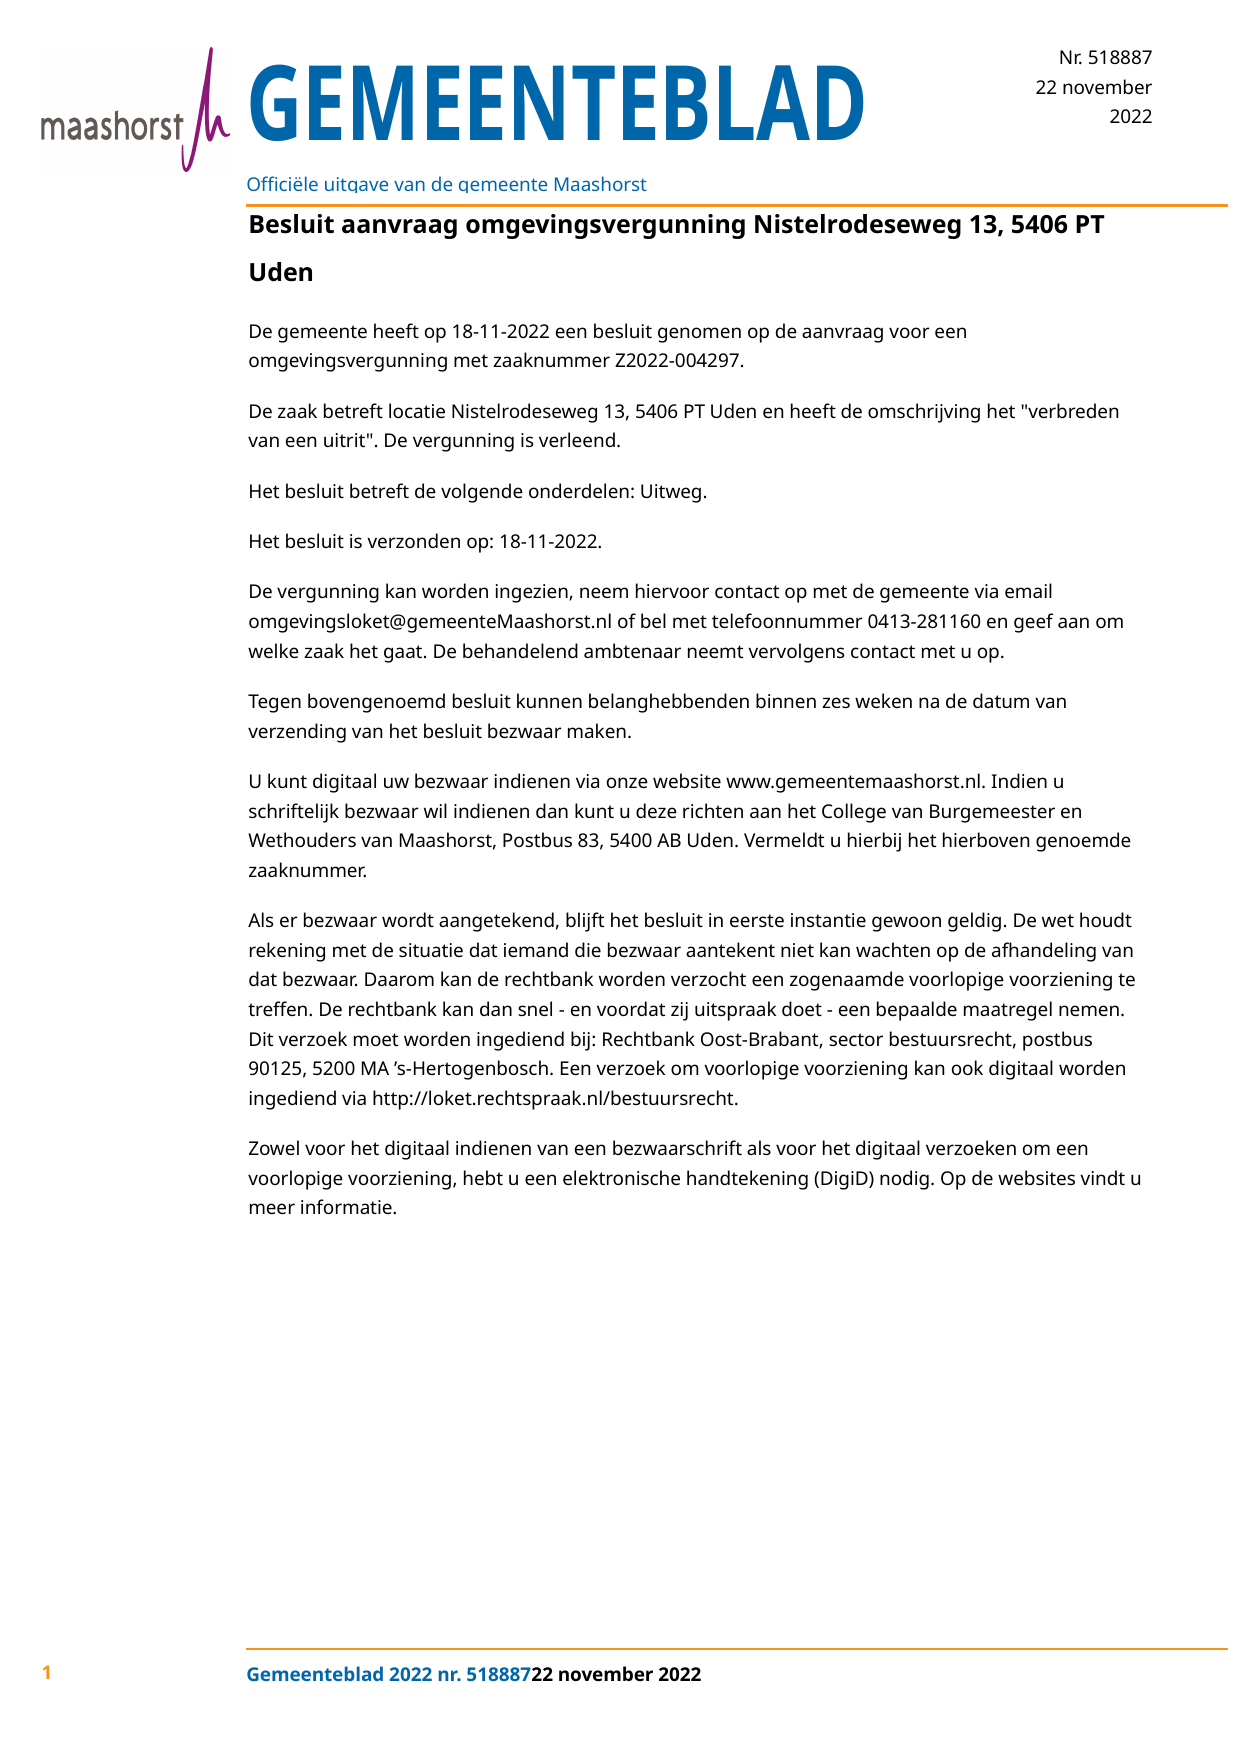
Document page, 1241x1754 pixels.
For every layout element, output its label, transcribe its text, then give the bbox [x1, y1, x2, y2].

picture [41, 47, 231, 172]
text Besluit aanvraag omgevingsvergunning Nistelrodeseweg 13, 5406 PT Uden [248, 207, 1152, 288]
text Tegen bovengenoemd besluit kunnen belanghebbenden binnen zes weken na de datum van verzending van het besluit bezwaar maken. [248, 688, 1152, 744]
text De zaak betreft locatie Nistelrodeseweg 13, 5406 PT Uden en heeft de omschrijving het "verbreden van een uitrit". De vergunning is verleend. [248, 398, 1152, 453]
text Zowel voor het digitaal indienen van een bezwaarschrift als voor het digitaal verzoeken om een voorlopige voorziening, hebt u een elektronische handtekening (DigiD) nodig. Op de websites vindt u meer informatie. [248, 1135, 1152, 1220]
text U kunt digitaal uw bezwaar indienen via onze website www.gemeentemaashorst.nl. Indien u schriftelijk bezwaar wil indienen dan kunt u deze richten aan het College van Burgemeester en Wethouders van Maashorst, Postbus 83, 5400 AB Uden. Vermeldt u hierbij het hierboven genoemde zaaknummer. [248, 768, 1152, 883]
text Het besluit betreft de volgende onderdelen: Uitweg. [248, 478, 1152, 504]
text De gemeente heeft op 18-11-2022 een besluit genomen op de aanvraag voor een omgevingsvergunning met zaaknummer Z2022-004297. [248, 318, 1152, 373]
text Als er bezwaar wordt aangetekend, blijft het besluit in eerste instantie gewoon geldig. De wet houdt rekening met de situatie dat iemand die bezwaar aantekent niet kan wachten op de afhandeling van dat bezwaar. Daarom kan de rechtbank worden verzocht een zogenaamde voorlopige voorziening te treffen. De rechtbank kan dan snel - en voordat zij uitspraak doet - een bepaalde maatregel nemen. Dit verzoek moet worden ingediend bij: Rechtbank Oost-Brabant, sector bestuursrecht, postbus 90125, 5200 MA ’s-Hertogenbosch. Een verzoek om voorlopige voorziening kan ook digitaal worden ingediend via http://loket.rechtspraak.nl/bestuursrecht. [248, 907, 1152, 1111]
text De vergunning kan worden ingezien, neem hiervoor contact op met de gemeente via email omgevingsloket@gemeenteMaashorst.nl of bel met telefoonnummer 0413-281160 en geef aan om welke zaak het gaat. De behandelend ambtenaar neemt vervolgens contact met u op. [248, 579, 1152, 664]
text Het besluit is verzonden op: 18-11-2022. [248, 528, 1152, 554]
